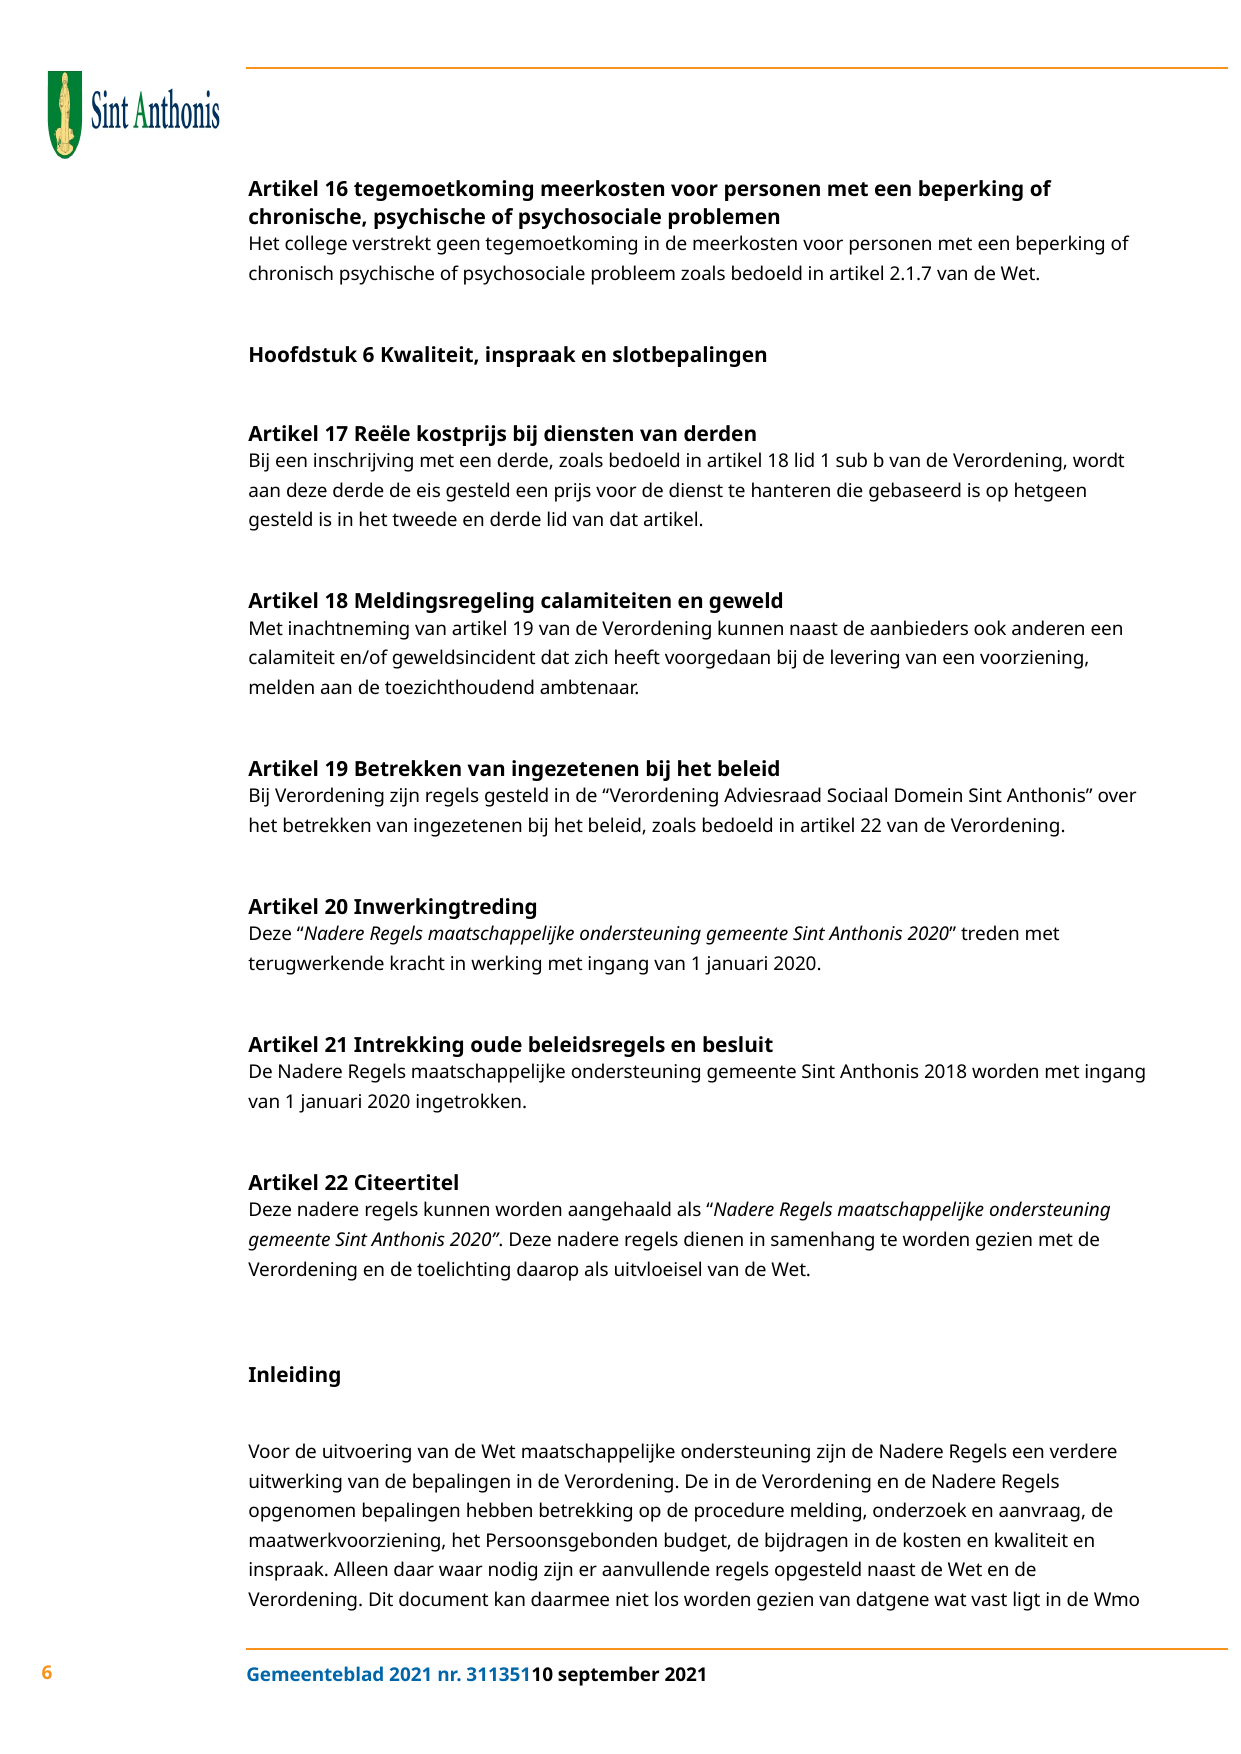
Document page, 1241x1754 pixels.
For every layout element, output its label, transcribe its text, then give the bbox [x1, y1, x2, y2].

text Het college verstrekt geen tegemoetkoming in de meerkosten voor personen met een beperking of chronisch psychische of psychosociale probleem zoals bedoeld in artikel 2.1.7 van de Wet. [248, 231, 1152, 286]
text Deze “Nadere Regels maatschappelijke ondersteuning gemeente Sint Anthonis 2020” treden met terugwerkende kracht in werking met ingang van 1 januari 2020. [248, 921, 1152, 976]
text Deze nadere regels kunnen worden aangehaald als “Nadere Regels maatschappelijke ondersteuning gemeente Sint Anthonis 2020”. Deze nadere regels dienen in samenhang te worden gezien met de Verordening en de toelichting daarop als uitvloeisel van de Wet. [248, 1197, 1152, 1282]
text De Nadere Regels maatschappelijke ondersteuning gemeente Sint Anthonis 2018 worden met ingang van 1 januari 2020 ingetrokken. [248, 1059, 1152, 1114]
text Artikel 20 Inwerkingtreding [248, 892, 1152, 921]
text Hoofdstuk 6 Kwaliteit, inspraak en slotbepalingen [248, 340, 1152, 368]
text Bij een inschrijving met een derde, zoals bedoeld in artikel 18 lid 1 sub b van de Verordening, wordt aan deze derde de eis gesteld een prijs voor de dienst te hanteren die gebaseerd is op hetgeen gesteld is in het tweede en derde lid van dat artikel. [248, 447, 1152, 532]
text Artikel 16 tegemoetkoming meerkosten voor personen met een beperking of chronische, psychische of psychosociale problemen [248, 174, 1152, 231]
text Artikel 21 Intrekking oude beleidsregels en besluit [248, 1030, 1152, 1059]
text Inleiding [248, 1361, 1152, 1389]
text Artikel 17 Reële kostprijs bij diensten van derden [248, 419, 1152, 447]
picture [41, 47, 231, 172]
text Met inachtneming van artikel 19 van de Verordening kunnen naast de aanbieders ook anderen een calamiteit en/of geweldsincident dat zich heeft voorgedaan bij de levering van een voorziening, melden aan de toezichthoudend ambtenaar. [248, 615, 1152, 700]
text Artikel 18 Meldingsregeling calamiteiten en geweld [248, 587, 1152, 615]
text Artikel 22 Citeertitel [248, 1168, 1152, 1197]
text Bij Verordening zijn regels gesteld in de “Verordening Adviesraad Sociaal Domein Sint Anthonis” over het betrekken van ingezetenen bij het beleid, zoals bedoeld in artikel 22 van de Verordening. [248, 783, 1152, 838]
text Artikel 19 Betrekken van ingezetenen bij het beleid [248, 754, 1152, 783]
text Voor de uitvoering van de Wet maatschappelijke ondersteuning zijn de Nadere Regels een verdere uitwerking van de bepalingen in de Verordening. De in de Verordening en de Nadere Regels opgenomen bepalingen hebben betrekking op de procedure melding, onderzoek en aanvraag, de maatwerkvoorziening, het Persoonsgebonden budget, de bijdragen in de kosten en kwaliteit en inspraak. Alleen daar waar nodig zijn er aanvullende regels opgesteld naast de Wet en de Verordening. Dit document kan daarmee niet los worden gezien van datgene wat vast ligt in de Wmo [248, 1438, 1152, 1612]
